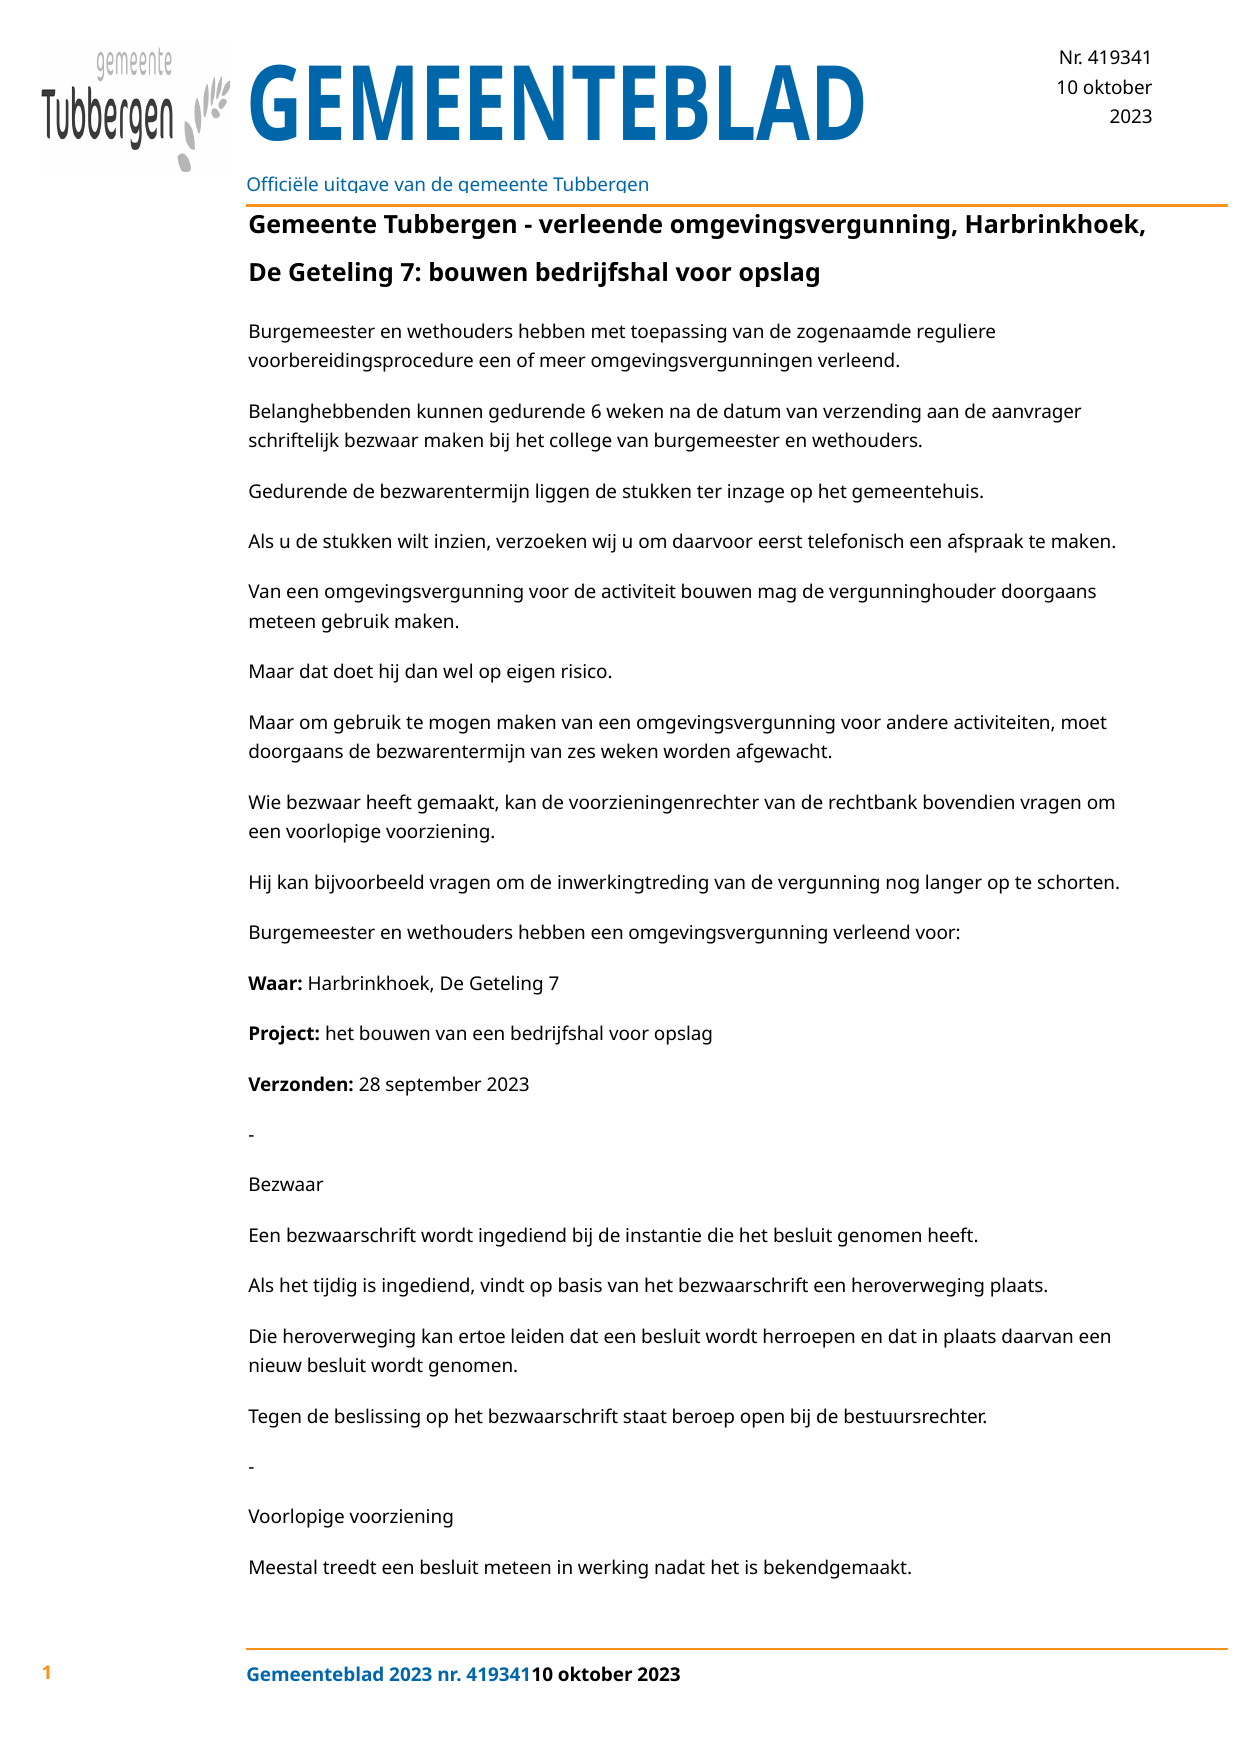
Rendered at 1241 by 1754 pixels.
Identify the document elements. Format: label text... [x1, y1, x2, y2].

text Bezwaar [248, 1172, 1152, 1197]
text Een bezwaarschrift wordt ingediend bij de instantie die het besluit genomen heeft. [248, 1222, 1152, 1248]
text Burgemeester en wethouders hebben met toepassing van de zogenaamde reguliere voorbereidingsprocedure een of meer omgevingsvergunningen verleend. [248, 318, 1152, 373]
text Meestal treedt een besluit meteen in werking nadat het is bekendgemaakt. [248, 1554, 1152, 1580]
picture [41, 47, 231, 172]
text Van een omgevingsvergunning voor de activiteit bouwen mag de vergunninghouder doorgaans meteen gebruik maken. [248, 579, 1152, 634]
text Gemeente Tubbergen - verleende omgevingsvergunning, Harbrinkhoek, De Geteling 7: bouwen bedrijfshal voor opslag [248, 207, 1152, 288]
text Burgemeester en wethouders hebben een omgevingsvergunning verleend voor: [248, 919, 1152, 945]
text Tegen de beslissing op het bezwaarschrift staat beroep open bij de bestuursrechter. [248, 1403, 1152, 1429]
text Belanghebbenden kunnen gedurende 6 weken na de datum van verzending aan de aanvrager schriftelijk bezwaar maken bij het college van burgemeester en wethouders. [248, 398, 1152, 453]
text Waar: Harbrinkhoek, De Geteling 7 [248, 970, 1152, 996]
text Wie bezwaar heeft gemaakt, kan de voorzieningenrechter van de rechtbank bovendien vragen om een voorlopige voorziening. [248, 789, 1152, 844]
text Die heroverweging kan ertoe leiden dat een besluit wordt herroepen en dat in plaats daarvan een nieuw besluit wordt genomen. [248, 1323, 1152, 1378]
text Als het tijdig is ingediend, vindt op basis van het bezwaarschrift een heroverweging plaats. [248, 1272, 1152, 1298]
text Maar dat doet hij dan wel op eigen risico. [248, 659, 1152, 684]
text Gedurende de bezwarentermijn liggen de stukken ter inzage op het gemeentehuis. [248, 478, 1152, 504]
text Project: het bouwen van een bedrijfshal voor opslag [248, 1020, 1152, 1046]
text - [248, 1453, 1152, 1479]
text Verzonden: 28 september 2023 [248, 1071, 1152, 1097]
text Als u de stukken wilt inzien, verzoeken wij u om daarvoor eerst telefonisch een afspraak te maken. [248, 528, 1152, 554]
text Hij kan bijvoorbeeld vragen om de inwerkingtreding van de vergunning nog langer op te schorten. [248, 869, 1152, 895]
text - [248, 1121, 1152, 1147]
text Voorlopige voorziening [248, 1504, 1152, 1529]
text Maar om gebruik te mogen maken van een omgevingsvergunning voor andere activiteiten, moet doorgaans de bezwarentermijn van zes weken worden afgewacht. [248, 709, 1152, 764]
